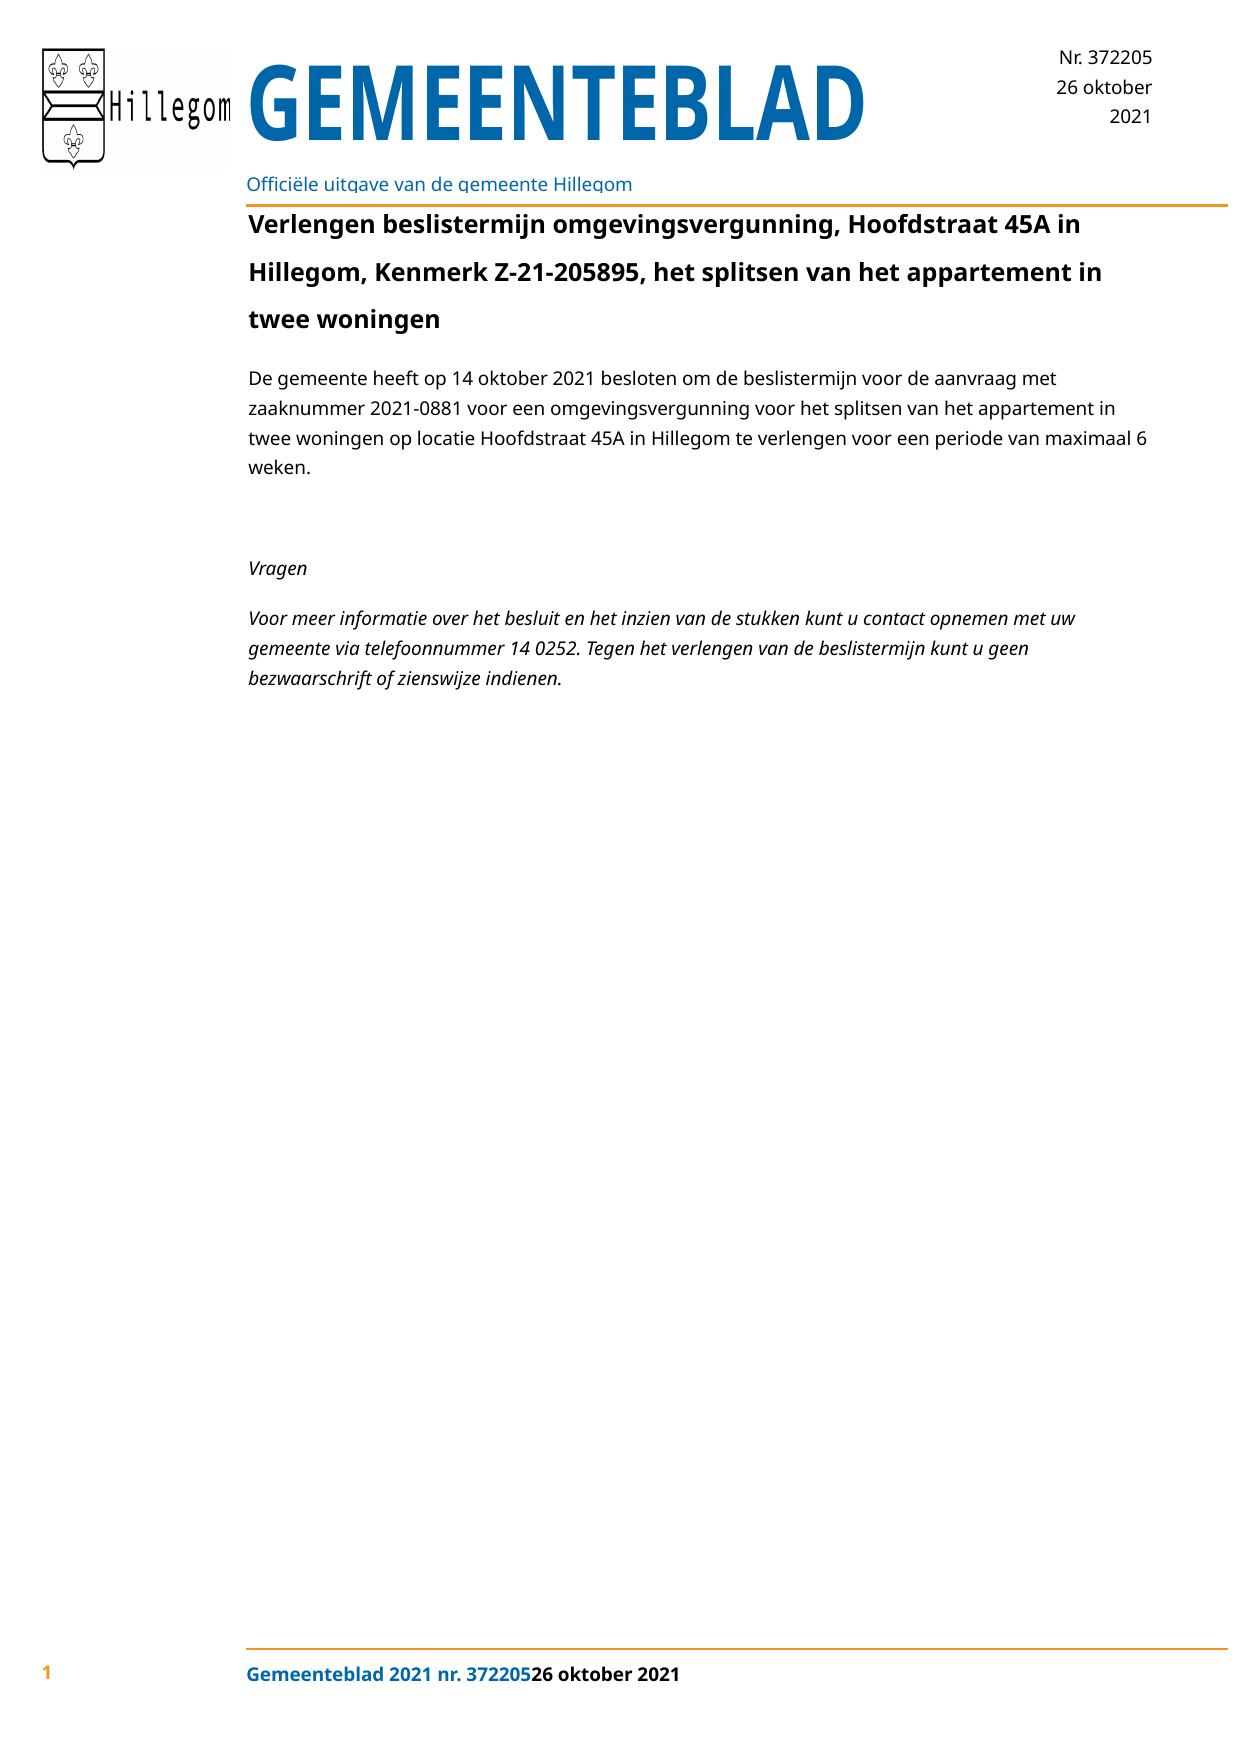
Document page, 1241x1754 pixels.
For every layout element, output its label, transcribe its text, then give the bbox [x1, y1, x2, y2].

text De gemeente heeft op 14 oktober 2021 besloten om de beslistermijn voor de aanvraag met zaaknummer 2021-0881 voor een omgevingsvergunning voor het splitsen van het appartement in twee woningen op locatie Hoofdstraat 45A in Hillegom te verlengen voor een periode van maximaal 6 weken. [248, 366, 1152, 480]
text Voor meer informatie over het besluit en het inzien van de stukken kunt u contact opnemen met uw gemeente via telefoonnummer 14 0252. Tegen het verlengen van de beslistermijn kunt u geen bezwaarschrift of zienswijze indienen. [248, 606, 1152, 690]
picture [41, 47, 231, 172]
text Verlengen beslistermijn omgevingsvergunning, Hoofdstraat 45A in Hillegom, Kenmerk Z-21-205895, het splitsen van het appartement in twee woningen [248, 207, 1152, 336]
text Vragen [248, 555, 1152, 581]
